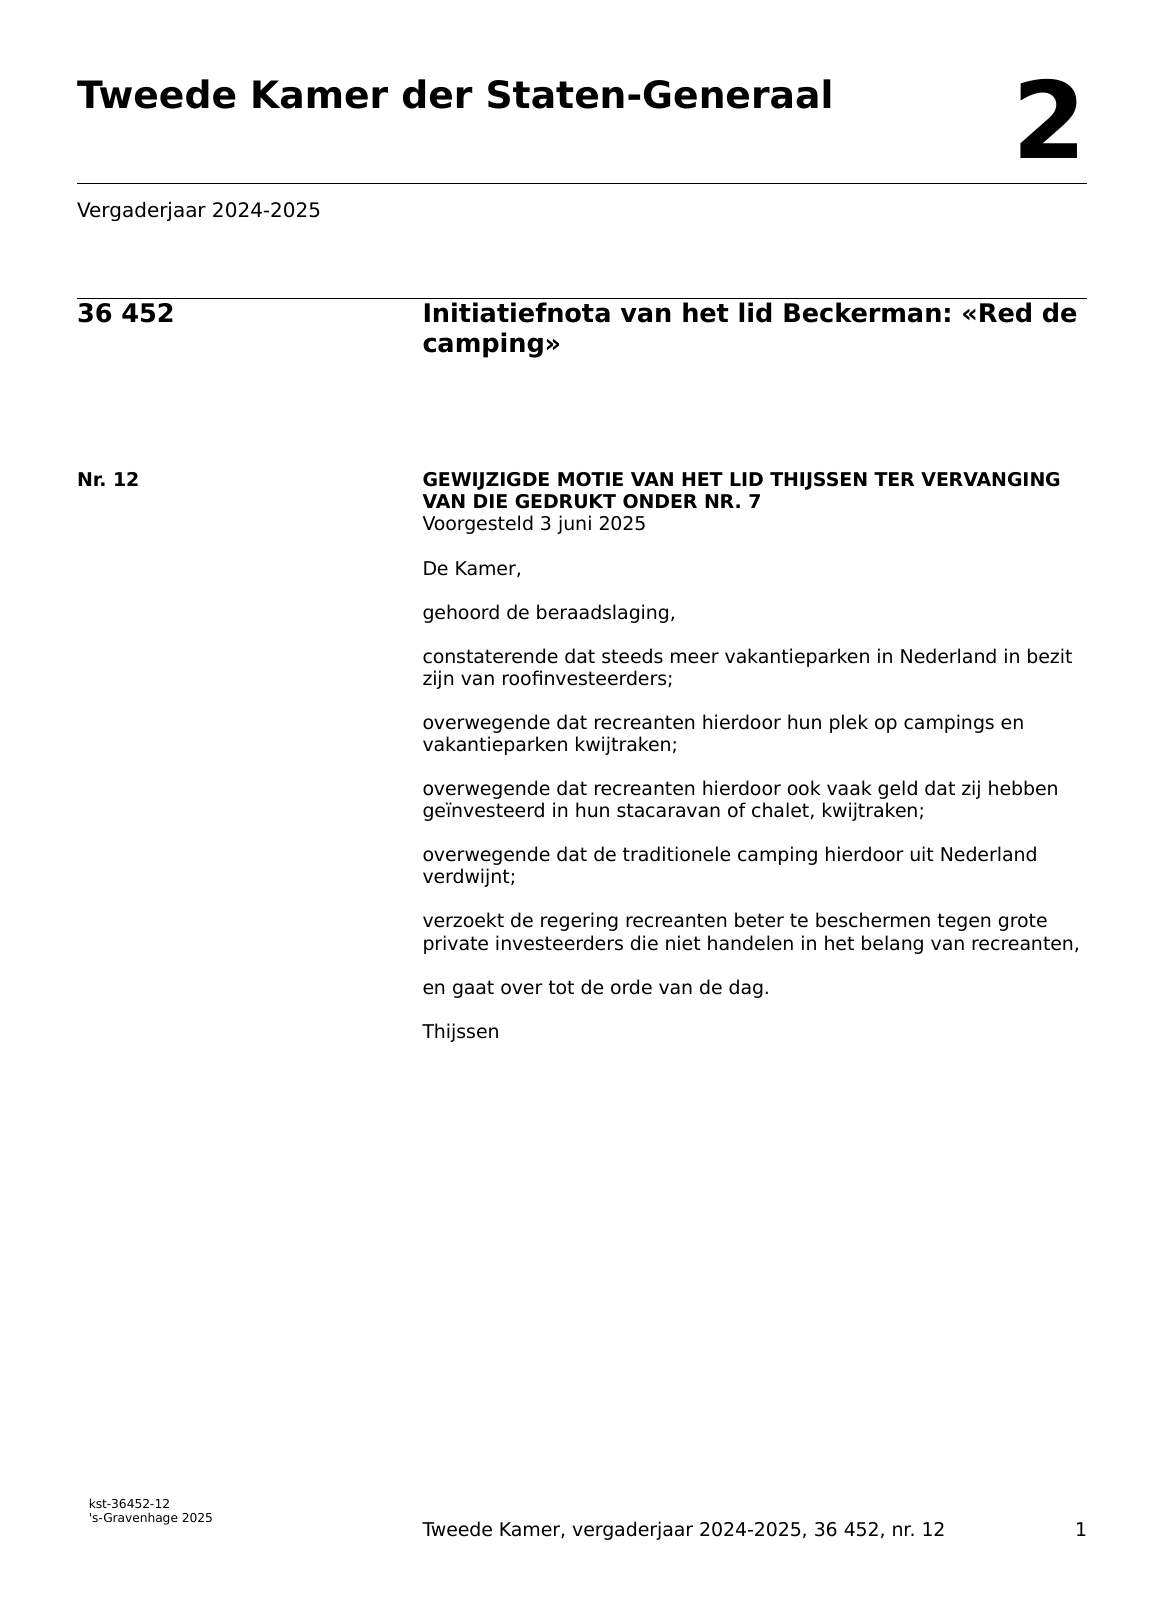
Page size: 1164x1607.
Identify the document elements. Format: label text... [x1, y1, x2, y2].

text 's-Gravenhage 2025 [88, 1511, 323, 1525]
text gehoord de beraadslaging, [422, 602, 1087, 624]
text kst-36452-12 [88, 1497, 323, 1511]
subtitle Nr. 12 GEWIJZIGDE MOTIE VAN HET LID THIJSSEN TER VERVANGING VAN DIE GEDRUKT ONDER NR. 7 [77, 469, 1087, 513]
text en gaat over tot de orde van de dag. [422, 977, 1087, 998]
table_cell Vergaderjaar 2024-2025 [77, 184, 1087, 298]
text verzoekt de regering recreanten beter te beschermen tegen grote private investeerders die niet handelen in het belang van recreanten, [422, 910, 1087, 954]
text De Kamer, [422, 557, 1087, 579]
text overwegende dat recreanten hierdoor ook vaak geld dat zij hebben geïnvesteerd in hun stacaravan of chalet, kwijtraken; [422, 778, 1087, 822]
table_header Tweede Kamer der Staten-Generaal [77, 59, 886, 183]
subtitle 36 452 Initiatiefnota van het lid Beckerman: «Red de camping» [77, 299, 1087, 358]
text constaterende dat steeds meer vakantieparken in Nederland in bezit zijn van roofinvesteerders; [422, 646, 1087, 690]
text Voorgesteld 3 juni 2025 [422, 513, 1087, 535]
text overwegende dat de traditionele camping hierdoor uit Nederland verdwijnt; [422, 844, 1087, 888]
text overwegende dat recreanten hierdoor hun plek op campings en vakantieparken kwijtraken; [422, 712, 1087, 756]
text Thijssen [422, 1021, 1087, 1043]
table_header 2 [886, 59, 1087, 183]
